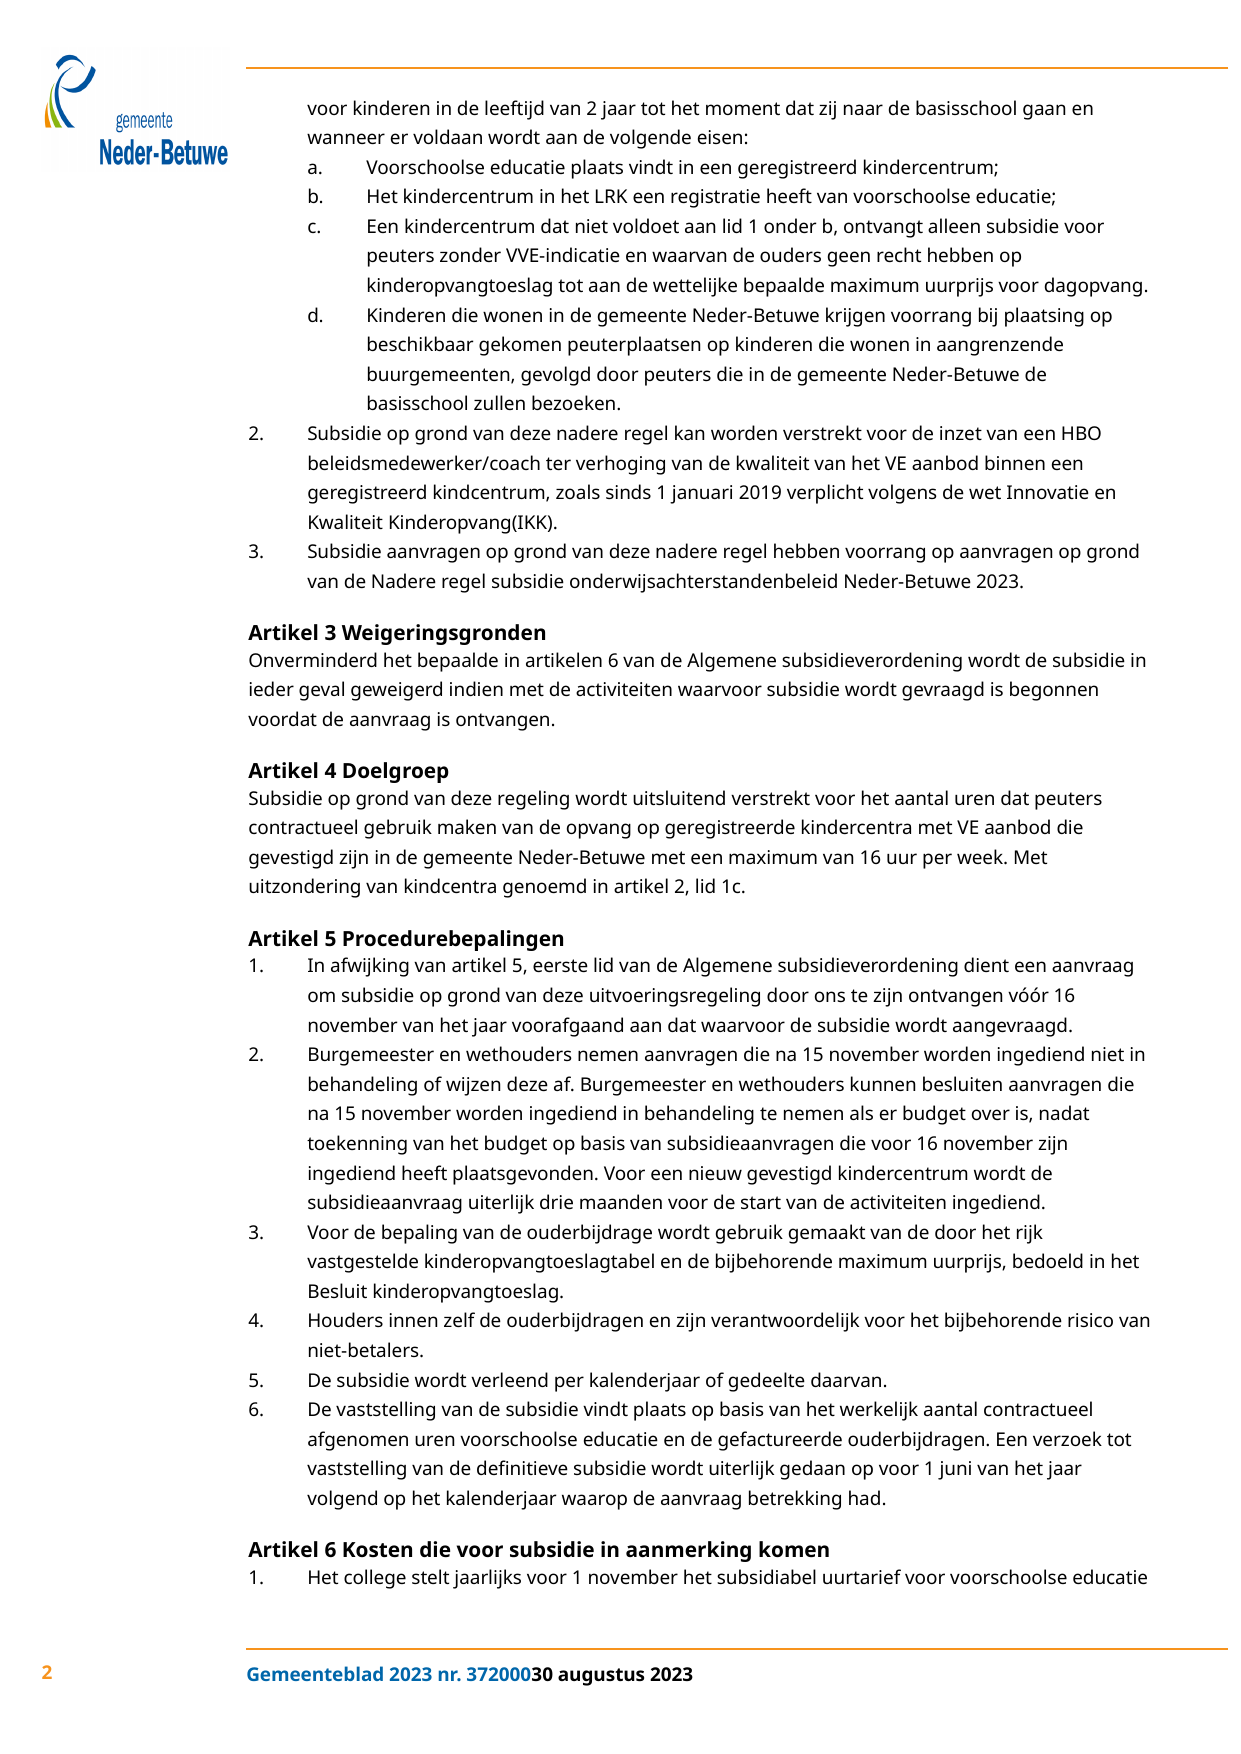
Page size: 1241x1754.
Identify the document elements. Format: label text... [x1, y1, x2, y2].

list Voor de bepaling van de ouderbijdrage wordt gebruik gemaakt van de door het rijk vastgestelde kinderopvangtoeslagtabel en de bijbehorende maximum uurprijs, bedoeld in het Besluit kinderopvangtoeslag. [248, 1219, 1152, 1304]
list Het college stelt jaarlijks voor 1 november het subsidiabel uurtarief voor voorschoolse educatie [248, 1564, 1152, 1590]
list Subsidie op grond van deze nadere regel kan worden verstrekt voor de inzet van een HBO beleidsmedewerker/coach ter verhoging van de kwaliteit van het VE aanbod binnen een geregistreerd kindcentrum, zoals sinds 1 januari 2019 verplicht volgens de wet Innovatie en Kwaliteit Kinderopvang(IKK). [248, 420, 1152, 535]
text Artikel 5 Procedurebepalingen [248, 924, 1152, 953]
list De subsidie wordt verleend per kalenderjaar of gedeelte daarvan. [248, 1367, 1152, 1392]
list Kinderen die wonen in de gemeente Neder-Betuwe krijgen voorrang bij plaatsing op beschikbaar gekomen peuterplaatsen op kinderen die wonen in aangrenzende buurgemeenten, gevolgd door peuters die in de gemeente Neder-Betuwe de basisschool zullen bezoeken. [307, 302, 1152, 416]
text Onverminderd het bepaalde in artikelen 6 van de Algemene subsidieverordening wordt de subsidie in ieder geval geweigerd indien met de activiteiten waarvoor subsidie wordt gevraagd is begonnen voordat de aanvraag is ontvangen. [248, 647, 1152, 732]
picture [41, 47, 231, 172]
list Subsidie aanvragen op grond van deze nadere regel hebben voorrang op aanvragen op grond van de Nadere regel subsidie onderwijsachterstandenbeleid Neder-Betuwe 2023. [248, 538, 1152, 594]
text Artikel 4 Doelgroep [248, 757, 1152, 785]
list De vaststelling van de subsidie vindt plaats op basis van het werkelijk aantal contractueel afgenomen uren voorschoolse educatie en de gefactureerde ouderbijdragen. Een verzoek tot vaststelling van de definitieve subsidie wordt uiterlijk gedaan op voor 1 juni van het jaar volgend op het kalenderjaar waarop de aanvraag betrekking had. [248, 1396, 1152, 1511]
list Het kindercentrum in het LRK een registratie heeft van voorschoolse educatie; [307, 183, 1152, 209]
list voor kinderen in de leeftijd van 2 jaar tot het moment dat zij naar de basisschool gaan en wanneer er voldaan wordt aan de volgende eisen: [248, 95, 1152, 150]
text Subsidie op grond van deze regeling wordt uitsluitend verstrekt voor het aantal uren dat peuters contractueel gebruik maken van de opvang op geregistreerde kindercentra met VE aanbod die gevestigd zijn in de gemeente Neder-Betuwe met een maximum van 16 uur per week. Met uitzondering van kindcentra genoemd in artikel 2, lid 1c. [248, 785, 1152, 899]
list Houders innen zelf de ouderbijdragen en zijn verantwoordelijk voor het bijbehorende risico van niet-betalers. [248, 1308, 1152, 1363]
list Een kindercentrum dat niet voldoet aan lid 1 onder b, ontvangt alleen subsidie voor peuters zonder VVE-indicatie en waarvan de ouders geen recht hebben op kinderopvangtoeslag tot aan de wettelijke bepaalde maximum uurprijs voor dagopvang. [307, 213, 1152, 298]
list Voorschoolse educatie plaats vindt in een geregistreerd kindercentrum; [307, 154, 1152, 180]
list Burgemeester en wethouders nemen aanvragen die na 15 november worden ingediend niet in behandeling of wijzen deze af. Burgemeester en wethouders kunnen besluiten aanvragen die na 15 november worden ingediend in behandeling te nemen als er budget over is, nadat toekenning van het budget op basis van subsidieaanvragen die voor 16 november zijn ingediend heeft plaatsgevonden. Voor een nieuw gevestigd kindercentrum wordt de subsidieaanvraag uiterlijk drie maanden voor de start van de activiteiten ingediend. [248, 1041, 1152, 1215]
text Artikel 3 Weigeringsgronden [248, 618, 1152, 647]
text Artikel 6 Kosten die voor subsidie in aanmerking komen [248, 1536, 1152, 1564]
list In afwijking van artikel 5, eerste lid van de Algemene subsidieverordening dient een aanvraag om subsidie op grond van deze uitvoeringsregeling door ons te zijn ontvangen vóór 16 november van het jaar voorafgaand aan dat waarvoor de subsidie wordt aangevraagd. [248, 953, 1152, 1037]
